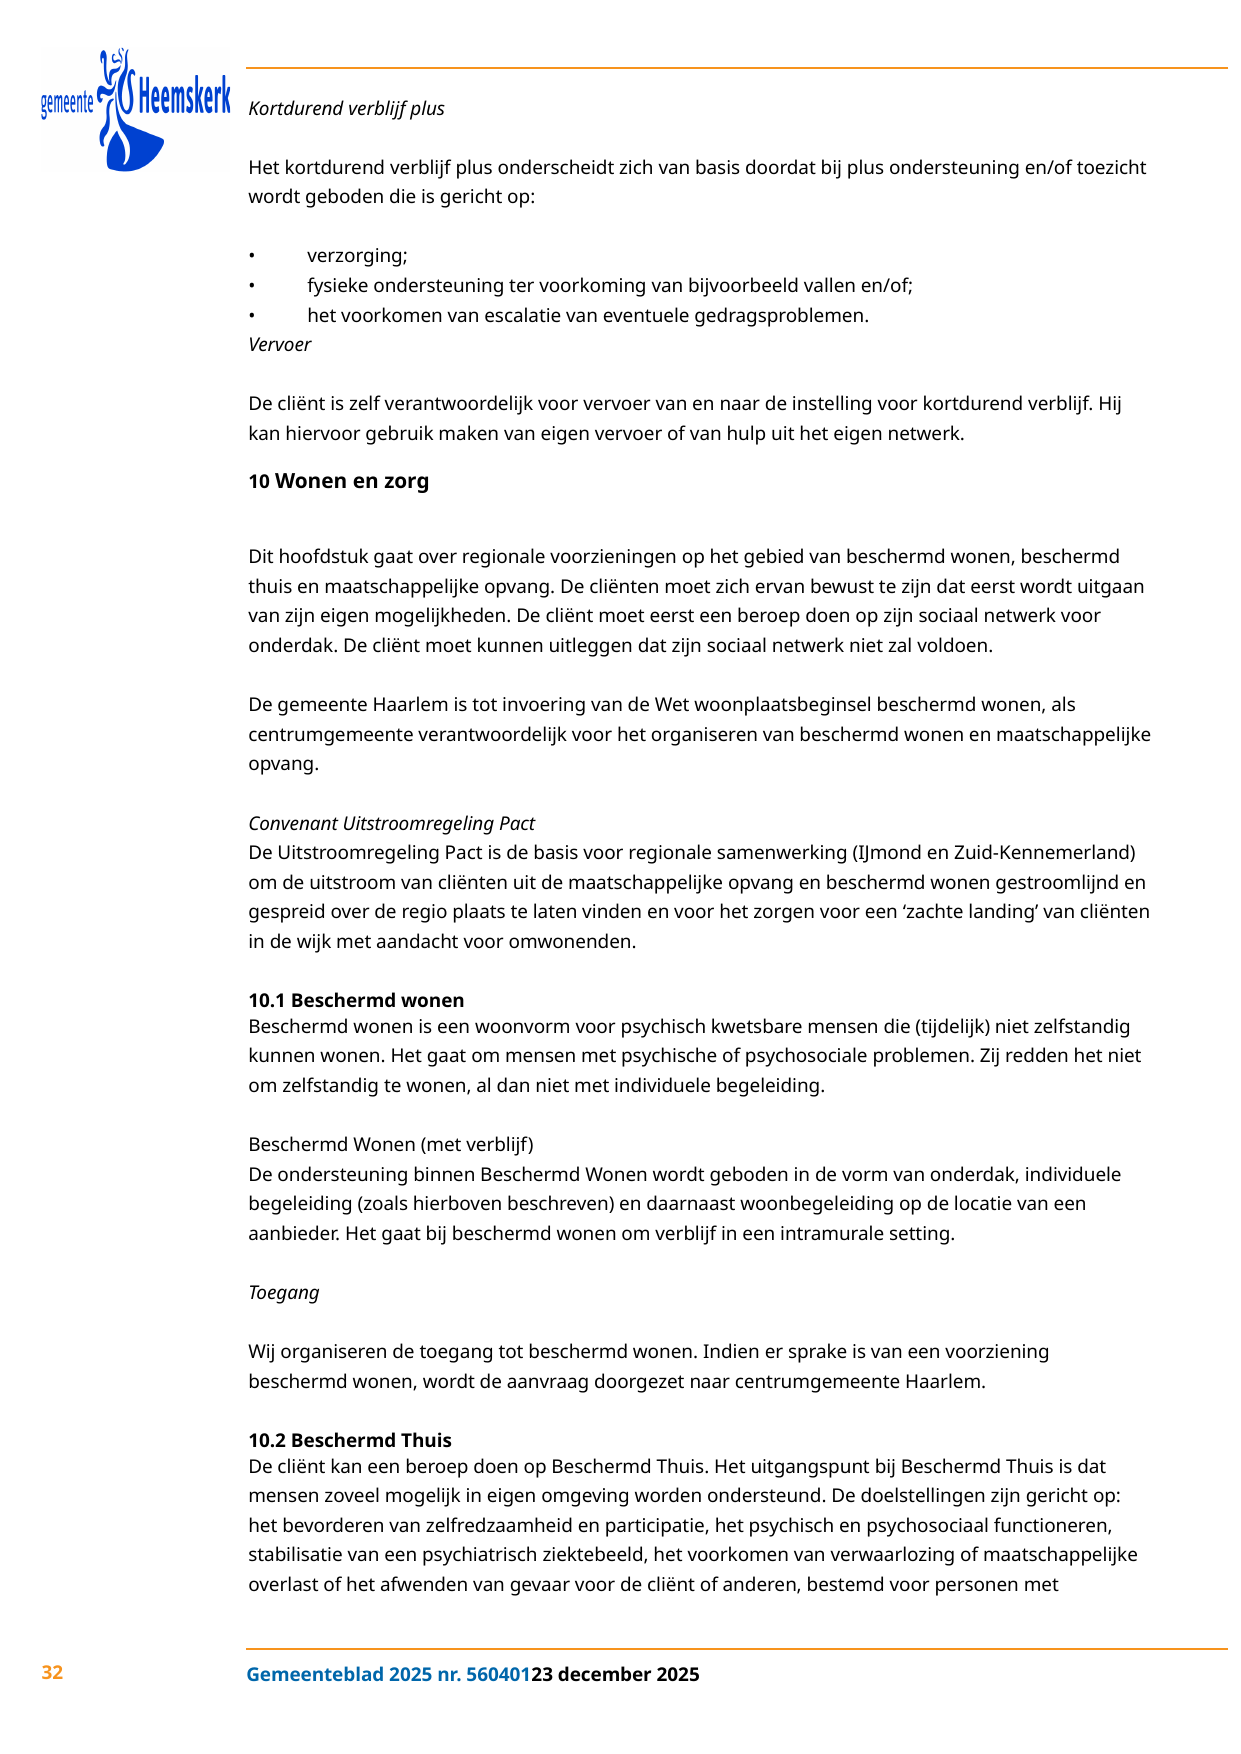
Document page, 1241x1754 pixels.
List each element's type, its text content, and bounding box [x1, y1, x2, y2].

text 10 Wonen en zorg [248, 466, 1152, 494]
text Vervoer [248, 331, 1152, 357]
text Wij organiseren de toegang tot beschermd wonen. Indien er sprake is van een voorziening beschermd wonen, wordt de aanvraag doorgezet naar centrumgemeente Haarlem. [248, 1338, 1152, 1394]
text 10.2 Beschermd Thuis [248, 1427, 1152, 1453]
list verzorging; [248, 243, 1152, 268]
text De Uitstroomregeling Pact is de basis voor regionale samenwerking (IJmond en Zuid-Kennemerland) om de uitstroom van cliënten uit de maatschappelijke opvang en beschermd wonen gestroomlijnd en gespreid over de regio plaats te laten vinden en voor het zorgen voor een ‘zachte landing’ van cliënten in de wijk met aandacht voor omwonenden. [248, 839, 1152, 954]
text De gemeente Haarlem is tot invoering van de Wet woonplaatsbeginsel beschermd wonen, als centrumgemeente verantwoordelijk voor het organiseren van beschermd wonen en maatschappelijke opvang. [248, 691, 1152, 776]
picture [41, 47, 231, 172]
text Beschermd Wonen (met verblijf) [248, 1131, 1152, 1157]
text Beschermd wonen is een woonvorm voor psychisch kwetsbare mensen die (tijdelijk) niet zelfstandig kunnen wonen. Het gaat om mensen met psychische of psychosociale problemen. Zij redden het niet om zelfstandig te wonen, al dan niet met individuele begeleiding. [248, 1013, 1152, 1098]
text De cliënt is zelf verantwoordelijk voor vervoer van en naar de instelling voor kortdurend verblijf. Hij kan hiervoor gebruik maken van eigen vervoer of van hulp uit het eigen netwerk. [248, 391, 1152, 446]
text De ondersteuning binnen Beschermd Wonen wordt geboden in de vorm van onderdak, individuele begeleiding (zoals hierboven beschreven) en daarnaast woonbegeleiding op de locatie van een aanbieder. Het gaat bij beschermd wonen om verblijf in een intramurale setting. [248, 1161, 1152, 1246]
text Kortdurend verblijf plus [248, 95, 1152, 121]
text Het kortdurend verblijf plus onderscheidt zich van basis doordat bij plus ondersteuning en/of toezicht wordt geboden die is gericht op: [248, 154, 1152, 209]
text Dit hoofdstuk gaat over regionale voorzieningen op het gebied van beschermd wonen, beschermd thuis en maatschappelijke opvang. De cliënten moet zich ervan bewust te zijn dat eerst wordt uitgaan van zijn eigen mogelijkheden. De cliënt moet eerst een beroep doen op zijn sociaal netwerk voor onderdak. De cliënt moet kunnen uitleggen dat zijn sociaal netwerk niet zal voldoen. [248, 543, 1152, 658]
list fysieke ondersteuning ter voorkoming van bijvoorbeeld vallen en/of; [248, 272, 1152, 298]
text De cliënt kan een beroep doen op Beschermd Thuis. Het uitgangspunt bij Beschermd Thuis is dat mensen zoveel mogelijk in eigen omgeving worden ondersteund. De doelstellingen zijn gericht op: het bevorderen van zelfredzaamheid en participatie, het psychisch en psychosociaal functioneren, stabilisatie van een psychiatrisch ziektebeeld, het voorkomen van verwaarlozing of maatschappelijke overlast of het afwenden van gevaar voor de cliënt of anderen, bestemd voor personen met [248, 1453, 1152, 1597]
text Toegang [248, 1279, 1152, 1305]
text Convenant Uitstroomregeling Pact [248, 810, 1152, 836]
text 10.1 Beschermd wonen [248, 987, 1152, 1013]
list het voorkomen van escalatie van eventuele gedragsproblemen. [248, 302, 1152, 328]
